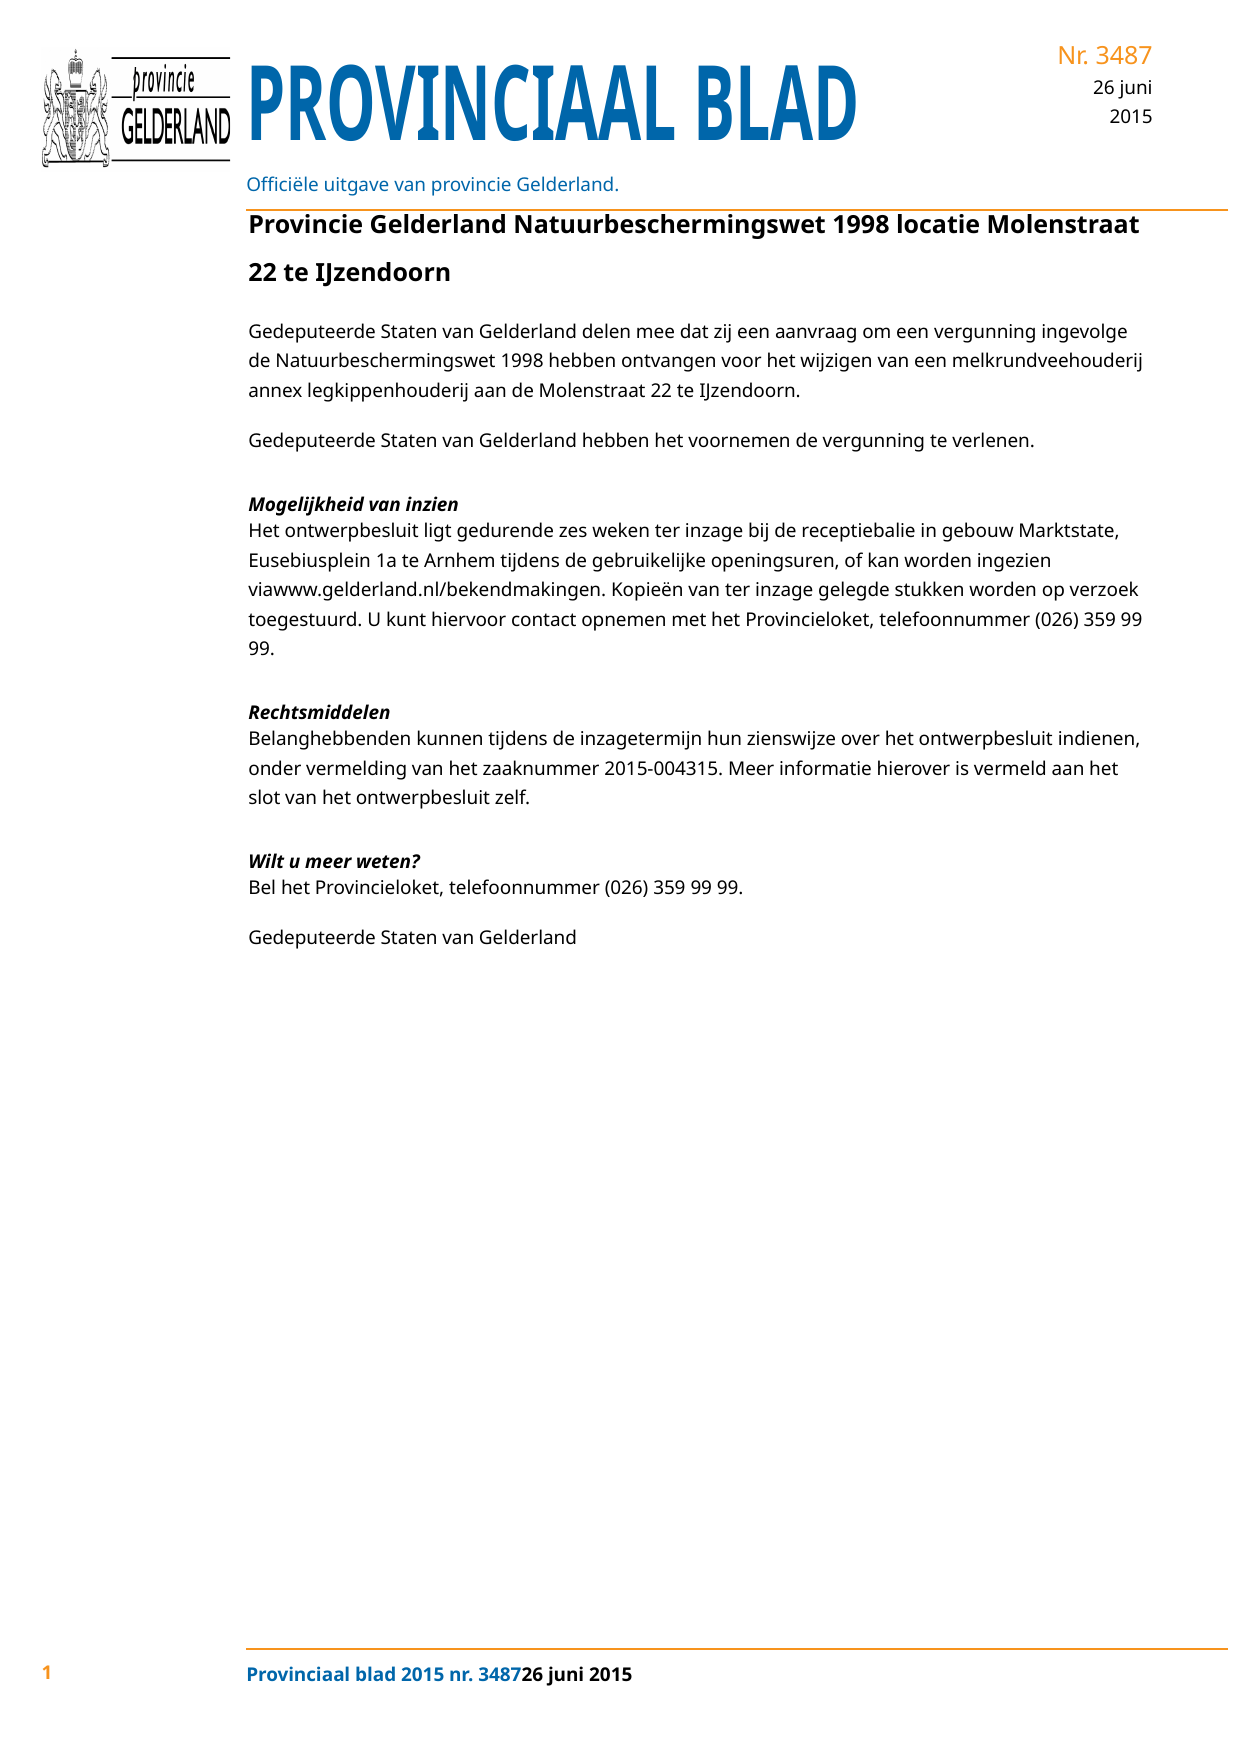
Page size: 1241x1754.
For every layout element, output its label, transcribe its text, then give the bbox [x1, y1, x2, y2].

text Mogelijkheid van inzien [248, 491, 1152, 517]
text Het ontwerpbesluit ligt gedurende zes weken ter inzage bij de receptiebalie in gebouw Marktstate, Eusebiusplein 1a te Arnhem tijdens de gebruikelijke openingsuren, of kan worden ingezien viawww.gelderland.nl/bekendmakingen. Kopieën van ter inzage gelegde stukken worden op verzoek toegestuurd. U kunt hiervoor contact opnemen met het Provincieloket, telefoonnummer (026) 359 99 99. [248, 517, 1152, 661]
text Belanghebbenden kunnen tijdens de inzagetermijn hun zienswijze over het ontwerpbesluit indienen, onder vermelding van het zaaknummer 2015-004315. Meer informatie hierover is vermeld aan het slot van het ontwerpbesluit zelf. [248, 725, 1152, 810]
text Gedeputeerde Staten van Gelderland [248, 924, 1152, 950]
text Gedeputeerde Staten van Gelderland hebben het voornemen de vergunning te verlenen. [248, 427, 1152, 453]
text Bel het Provincieloket, telefoonnummer (026) 359 99 99. [248, 874, 1152, 900]
text Wilt u meer weten? [248, 848, 1152, 874]
text Rechtsmiddelen [248, 699, 1152, 725]
text Provincie Gelderland Natuurbeschermingswet 1998 locatie Molenstraat 22 te IJzendoorn [248, 211, 1152, 288]
text Gedeputeerde Staten van Gelderland delen mee dat zij een aanvraag om een vergunning ingevolge de Natuurbeschermingswet 1998 hebben ontvangen voor het wijzigen van een melkrundveehouderij annex legkippenhouderij aan de Molenstraat 22 te IJzendoorn. [248, 318, 1152, 403]
picture [41, 47, 231, 172]
